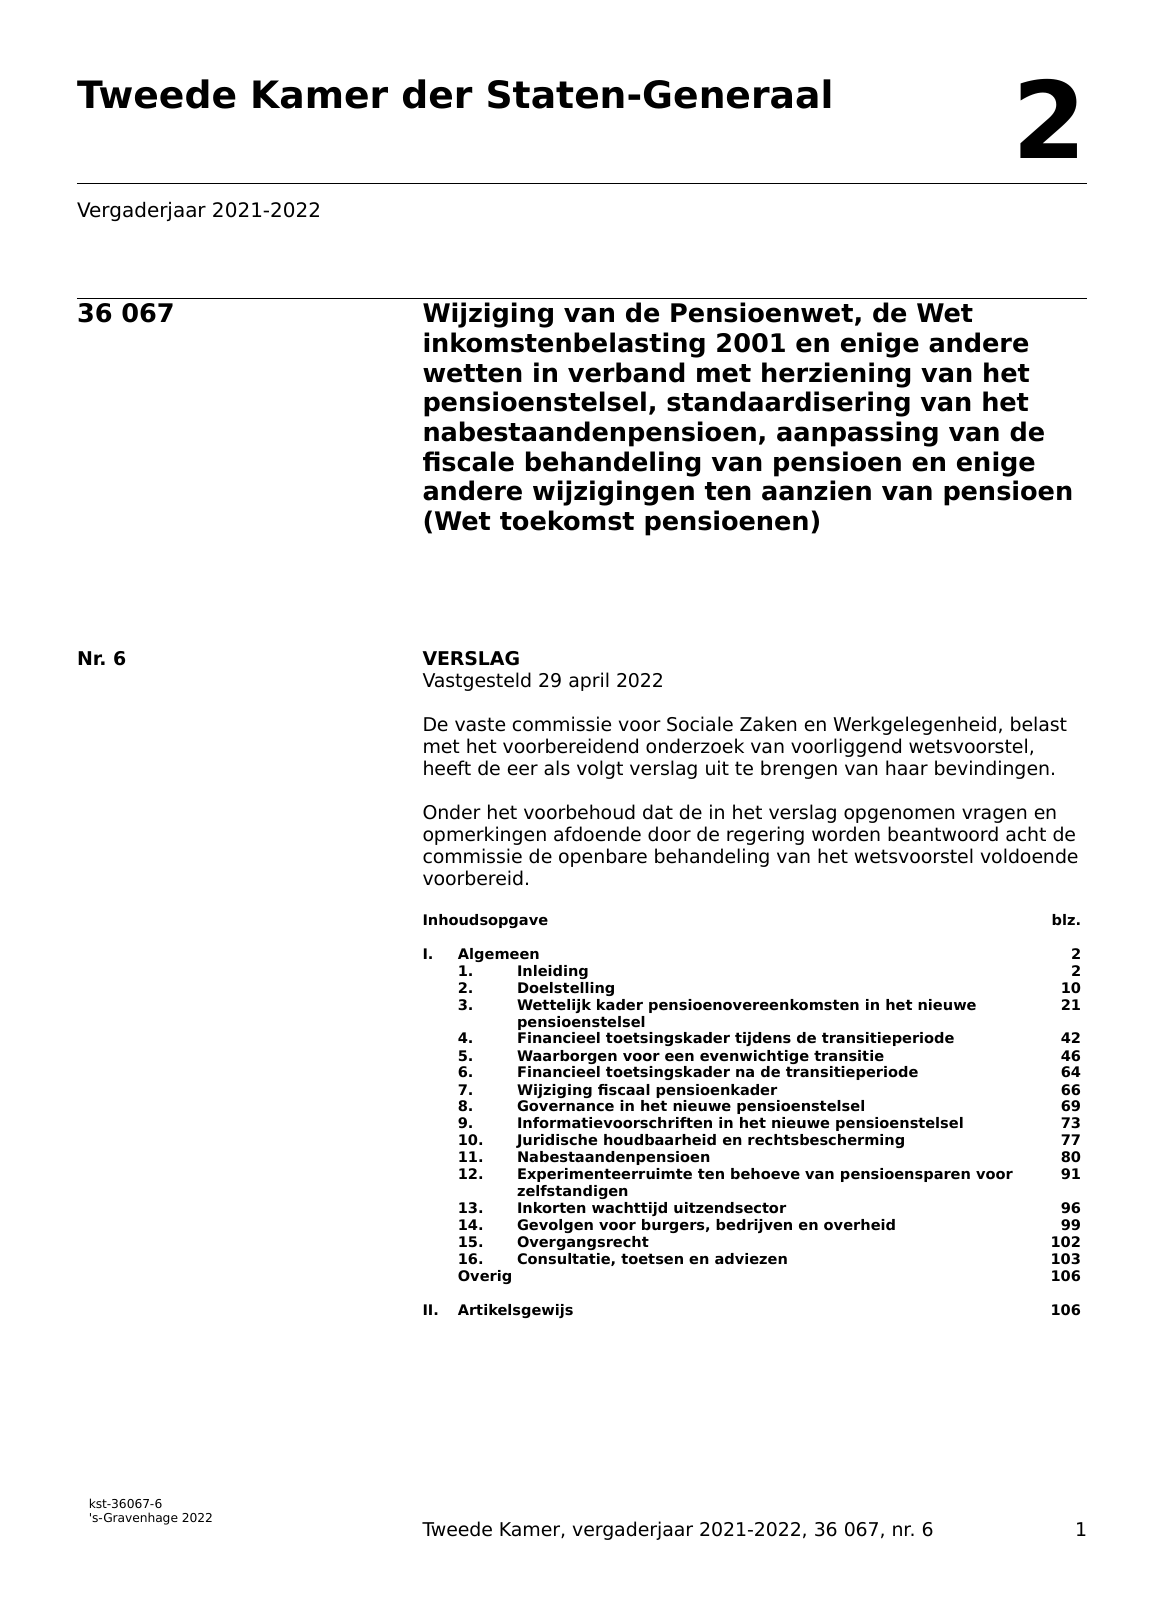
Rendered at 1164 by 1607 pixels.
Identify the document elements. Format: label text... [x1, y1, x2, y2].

table_cell [452, 1285, 511, 1302]
table_cell Experimenteerruimte ten behoeve van pensioensparen voor zelfstandigen [511, 1166, 1027, 1200]
table_cell Vergaderjaar 2021-2022 [77, 184, 1087, 298]
table_cell 10 [1028, 980, 1087, 996]
table_cell Inkorten wachttijd uitzendsector [511, 1200, 1027, 1217]
table_cell Overgangsrecht [511, 1234, 1027, 1251]
table_cell 2. [452, 980, 511, 996]
table_cell [1028, 1285, 1087, 1302]
table_cell 73 [1028, 1115, 1087, 1132]
table_cell Inleiding [511, 963, 1027, 979]
table_cell [422, 1149, 452, 1166]
table_cell 16. [452, 1251, 511, 1268]
text 's-Gravenhage 2022 [88, 1511, 323, 1525]
table_cell 69 [1028, 1098, 1087, 1115]
table_cell 96 [1028, 1200, 1087, 1217]
table_cell 91 [1028, 1166, 1087, 1200]
table_cell II. [422, 1302, 452, 1319]
table_cell Wettelijk kader pensioenovereenkomsten in het nieuwe pensioenstelsel [511, 996, 1027, 1030]
table_cell [511, 1285, 1027, 1302]
table_cell [422, 1132, 452, 1149]
text Onder het voorbehoud dat de in het verslag opgenomen vragen en opmerkingen afdoende door de regering worden beantwoord acht de commissie de openbare behandeling van het wetsvoorstel voldoende voorbereid. [422, 802, 1087, 890]
table_cell Wijziging fiscaal pensioenkader [511, 1081, 1027, 1098]
table_cell 5. [452, 1048, 511, 1064]
table_cell [422, 1030, 452, 1047]
subtitle 36 067 Wijziging van de Pensioenwet, de Wet inkomstenbelasting 2001 en enige andere wetten in verband met herziening van het pensioenstelsel, standaardisering van het nabestaandenpensioen, aanpassing van de fiscale behandeling van pensioen en enige andere wijzigingen ten aanzien van pensioen (Wet toekomst pensioenen) [77, 299, 1087, 536]
table_cell [422, 1285, 452, 1302]
table_cell 1. [452, 963, 511, 979]
table_cell Consultatie, toetsen en adviezen [511, 1251, 1027, 1268]
text kst-36067-6 [88, 1497, 323, 1511]
table_cell 2 [1028, 946, 1087, 962]
table_cell [422, 1081, 452, 1098]
table_cell Nabestaandenpensioen [511, 1149, 1027, 1166]
table_cell Algemeen [452, 946, 1027, 962]
table_cell 77 [1028, 1132, 1087, 1149]
table_cell 99 [1028, 1217, 1087, 1234]
table_header 2 [886, 59, 1087, 183]
table_cell 3. [452, 996, 511, 1030]
text De vaste commissie voor Sociale Zaken en Werkgelegenheid, belast met het voorbereidend onderzoek van voorliggend wetsvoorstel, heeft de eer als volgt verslag uit te brengen van haar bevindingen. [422, 714, 1087, 779]
table_cell 10. [452, 1132, 511, 1149]
table_cell 46 [1028, 1048, 1087, 1064]
table_cell Doelstelling [511, 980, 1027, 996]
table_cell Waarborgen voor een evenwichtige transitie [511, 1048, 1027, 1064]
table_cell 80 [1028, 1149, 1087, 1166]
table_cell 7. [452, 1081, 511, 1098]
table_cell [422, 1064, 452, 1081]
table_cell [422, 929, 452, 946]
table_cell 15. [452, 1234, 511, 1251]
table_cell 6. [452, 1064, 511, 1081]
table_cell [422, 980, 452, 996]
table_cell 102 [1028, 1234, 1087, 1251]
table_cell 9. [452, 1115, 511, 1132]
table_cell [422, 1234, 452, 1251]
table_header Inhoudsopgave [422, 912, 1027, 928]
table_cell [1028, 929, 1087, 946]
table_cell [452, 929, 511, 946]
table_cell Juridische houdbaarheid en rechtsbescherming [511, 1132, 1027, 1149]
table_cell 4. [452, 1030, 511, 1047]
table_cell I. [422, 946, 452, 962]
text Vastgesteld 29 april 2022 [422, 669, 1087, 691]
table_cell [422, 1200, 452, 1217]
table_cell Financieel toetsingskader na de transitieperiode [511, 1064, 1027, 1081]
table_cell 21 [1028, 996, 1087, 1030]
table_cell Overig [452, 1268, 1027, 1285]
table_cell Artikelsgewijs [452, 1302, 1027, 1319]
table_cell [422, 1166, 452, 1200]
table_header Tweede Kamer der Staten-Generaal [77, 59, 886, 183]
table_cell Financieel toetsingskader tijdens de transitieperiode [511, 1030, 1027, 1047]
table_cell [422, 1048, 452, 1064]
table_cell 12. [452, 1166, 511, 1200]
table_cell [422, 1251, 452, 1268]
table_cell 14. [452, 1217, 511, 1234]
table_cell Gevolgen voor burgers, bedrijven en overheid [511, 1217, 1027, 1234]
table_cell 64 [1028, 1064, 1087, 1081]
table_cell 13. [452, 1200, 511, 1217]
table_cell Informatievoorschriften in het nieuwe pensioenstelsel [511, 1115, 1027, 1132]
table_cell 106 [1028, 1302, 1087, 1319]
subtitle Nr. 6 VERSLAG [77, 647, 1087, 669]
table_cell Governance in het nieuwe pensioenstelsel [511, 1098, 1027, 1115]
table_cell 106 [1028, 1268, 1087, 1285]
table_cell [511, 929, 1027, 946]
table_cell 103 [1028, 1251, 1087, 1268]
table_cell [422, 1098, 452, 1115]
table_cell 66 [1028, 1081, 1087, 1098]
table_cell [422, 996, 452, 1030]
table_cell [422, 1268, 452, 1285]
table_cell 2 [1028, 963, 1087, 979]
table_header blz. [1028, 912, 1087, 928]
table_cell 11. [452, 1149, 511, 1166]
table_cell [422, 963, 452, 979]
table_cell [422, 1115, 452, 1132]
table_cell [422, 1217, 452, 1234]
table_cell 42 [1028, 1030, 1087, 1047]
table_cell 8. [452, 1098, 511, 1115]
